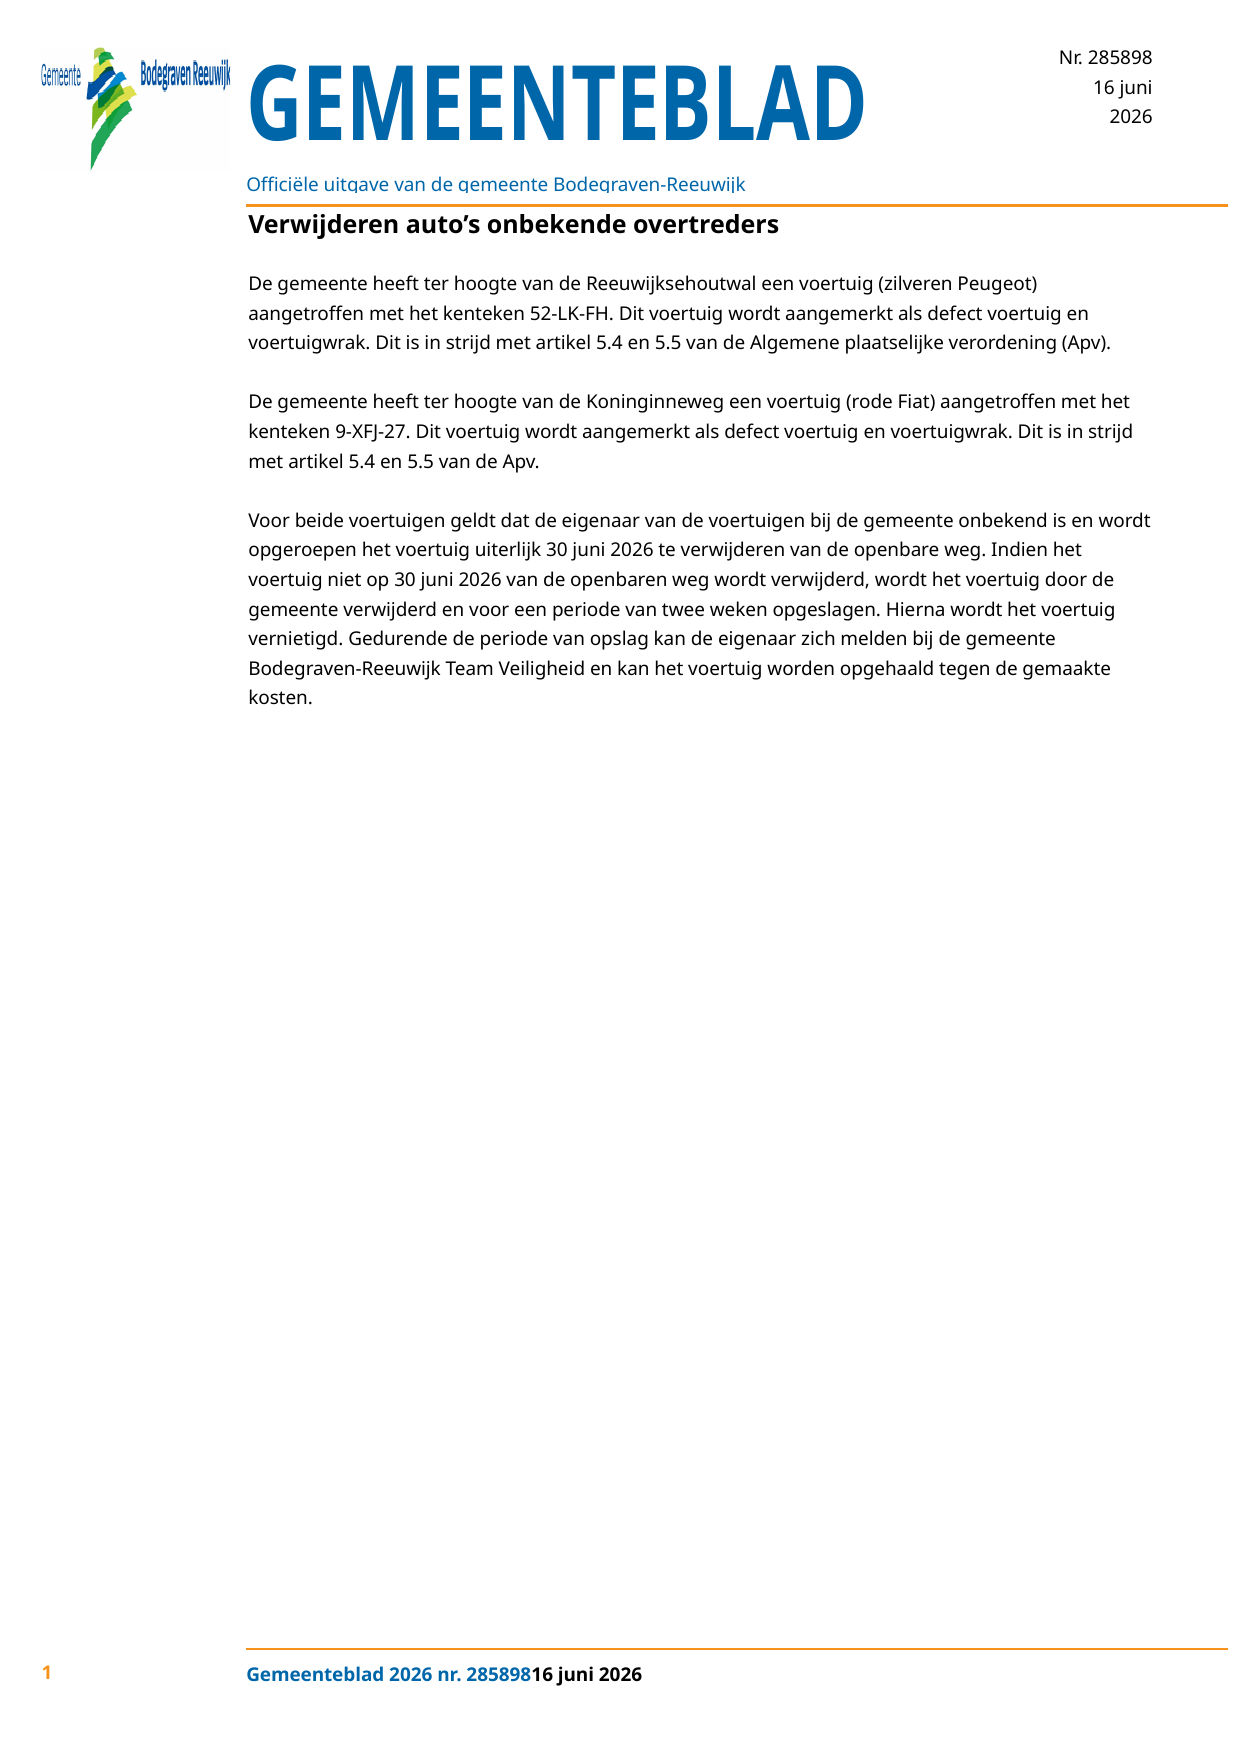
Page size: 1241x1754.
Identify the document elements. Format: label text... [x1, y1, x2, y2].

text De gemeente heeft ter hoogte van de Reeuwijksehoutwal een voertuig (zilveren Peugeot) aangetroffen met het kenteken 52-LK-FH. Dit voertuig wordt aangemerkt als defect voertuig en voertuigwrak. Dit is in strijd met artikel 5.4 en 5.5 van de Algemene plaatselijke verordening (Apv). [248, 270, 1152, 355]
text Voor beide voertuigen geldt dat de eigenaar van de voertuigen bij de gemeente onbekend is en wordt opgeroepen het voertuig uiterlijk 30 juni 2026 te verwijderen van de openbare weg. Indien het voertuig niet op 30 juni 2026 van de openbaren weg wordt verwijderd, wordt het voertuig door de gemeente verwijderd en voor een periode van twee weken opgeslagen. Hierna wordt het voertuig vernietigd. Gedurende de periode van opslag kan de eigenaar zich melden bij de gemeente Bodegraven-Reeuwijk Team Veiligheid en kan het voertuig worden opgehaald tegen de gemaakte kosten. [248, 507, 1152, 710]
text Verwijderen auto’s onbekende overtreders [248, 207, 1152, 241]
picture [41, 47, 231, 172]
text De gemeente heeft ter hoogte van de Koninginneweg een voertuig (rode Fiat) aangetroffen met het kenteken 9-XFJ-27. Dit voertuig wordt aangemerkt als defect voertuig en voertuigwrak. Dit is in strijd met artikel 5.4 en 5.5 van de Apv. [248, 389, 1152, 473]
